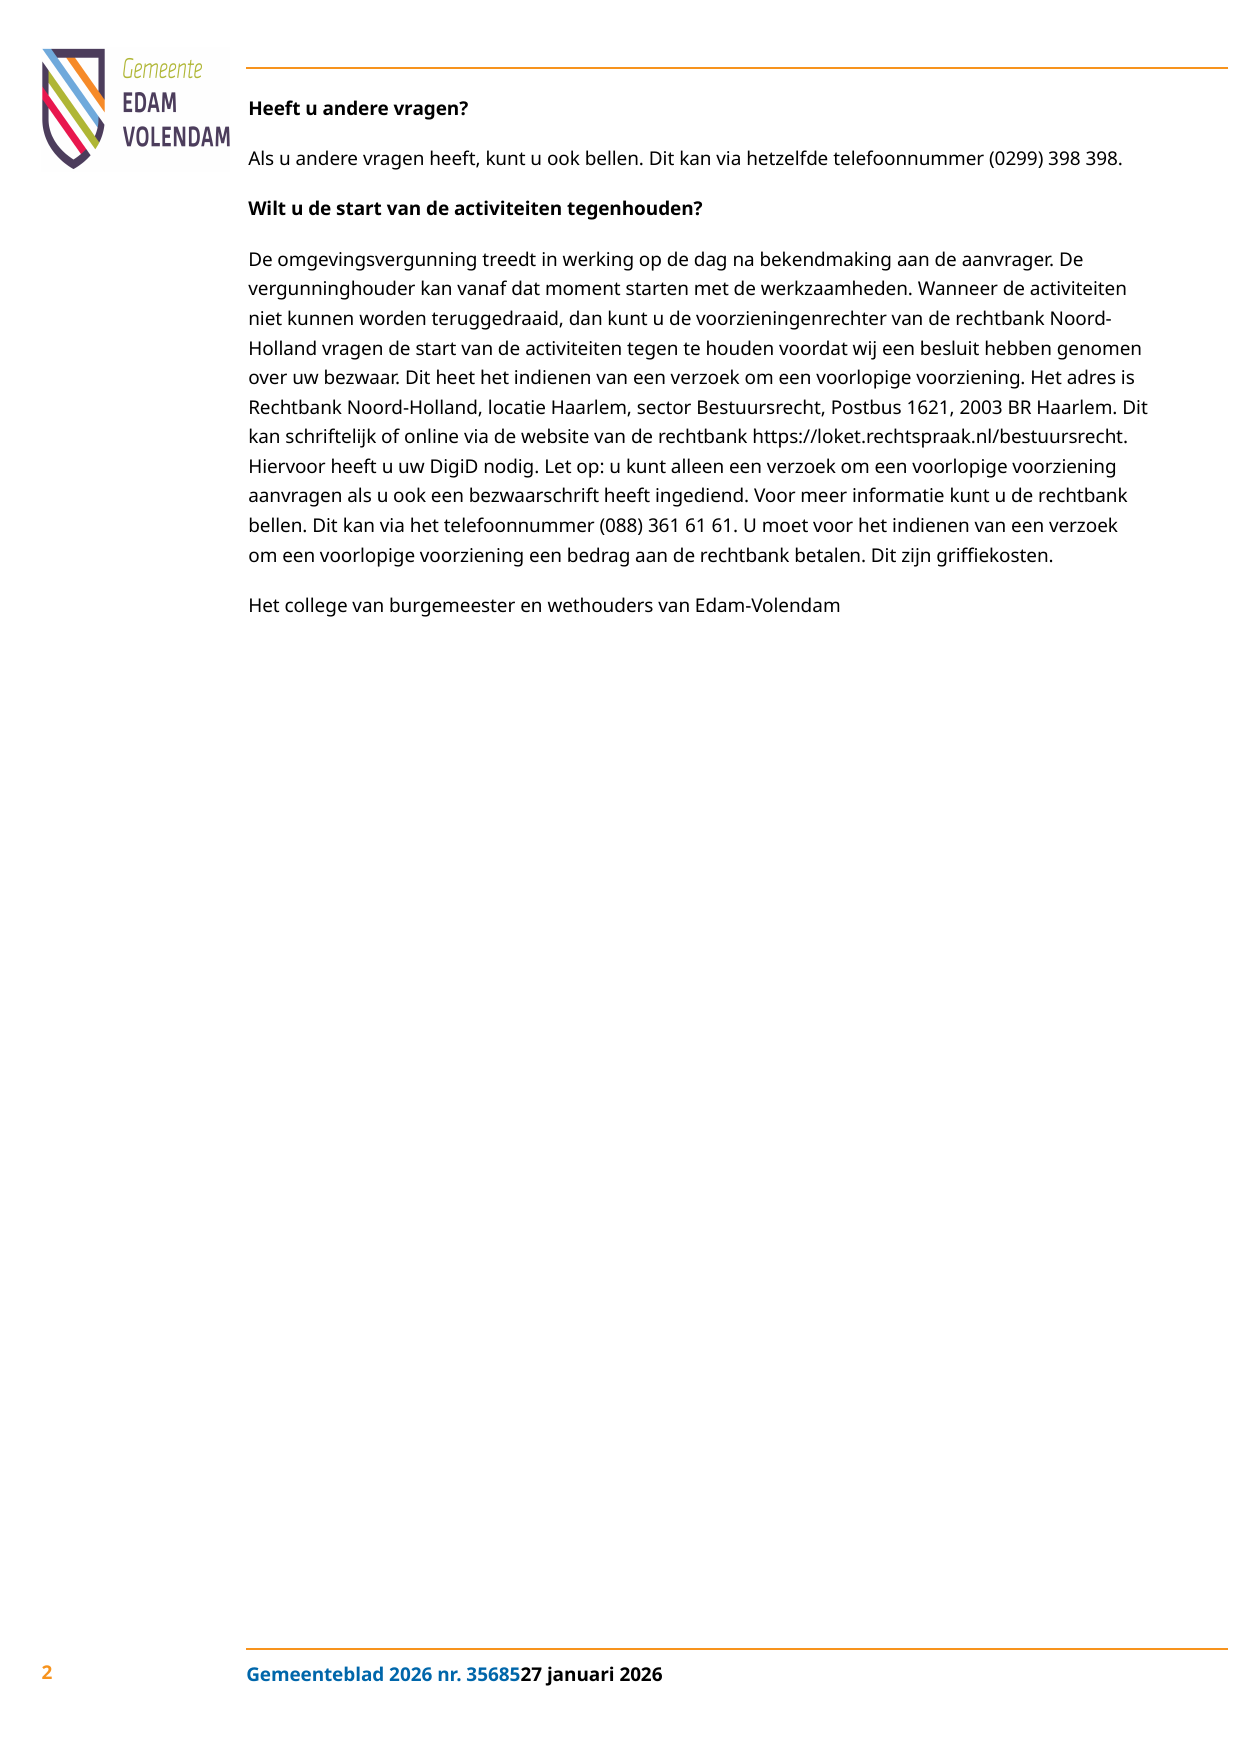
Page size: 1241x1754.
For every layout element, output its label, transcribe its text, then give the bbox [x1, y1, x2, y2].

text De omgevingsvergunning treedt in werking op de dag na bekendmaking aan de aanvrager. De vergunninghouder kan vanaf dat moment starten met de werkzaamheden. Wanneer de activiteiten niet kunnen worden teruggedraaid, dan kunt u de voorzieningenrechter van de rechtbank Noord-Holland vragen de start van de activiteiten tegen te houden voordat wij een besluit hebben genomen over uw bezwaar. Dit heet het indienen van een verzoek om een voorlopige voorziening. Het adres is Rechtbank Noord-Holland, locatie Haarlem, sector Bestuursrecht, Postbus 1621, 2003 BR Haarlem. Dit kan schriftelijk of online via de website van de rechtbank https://loket.rechtspraak.nl/bestuursrecht. Hiervoor heeft u uw DigiD nodig. Let op: u kunt alleen een verzoek om een voorlopige voorziening aanvragen als u ook een bezwaarschrift heeft ingediend. Voor meer informatie kunt u de rechtbank bellen. Dit kan via het telefoonnummer (088) 361 61 61. U moet voor het indienen van een verzoek om een voorlopige voorziening een bedrag aan de rechtbank betalen. Dit zijn griffiekosten. [248, 246, 1152, 568]
text Wilt u de start van de activiteiten tegenhouden? [248, 196, 1152, 221]
text Heeft u andere vragen? [248, 95, 1152, 121]
text Het college van burgemeester en wethouders van Edam-Volendam [248, 592, 1152, 618]
picture [41, 47, 231, 172]
text Als u andere vragen heeft, kunt u ook bellen. Dit kan via hetzelfde telefoonnummer (0299) 398 398. [248, 145, 1152, 171]
